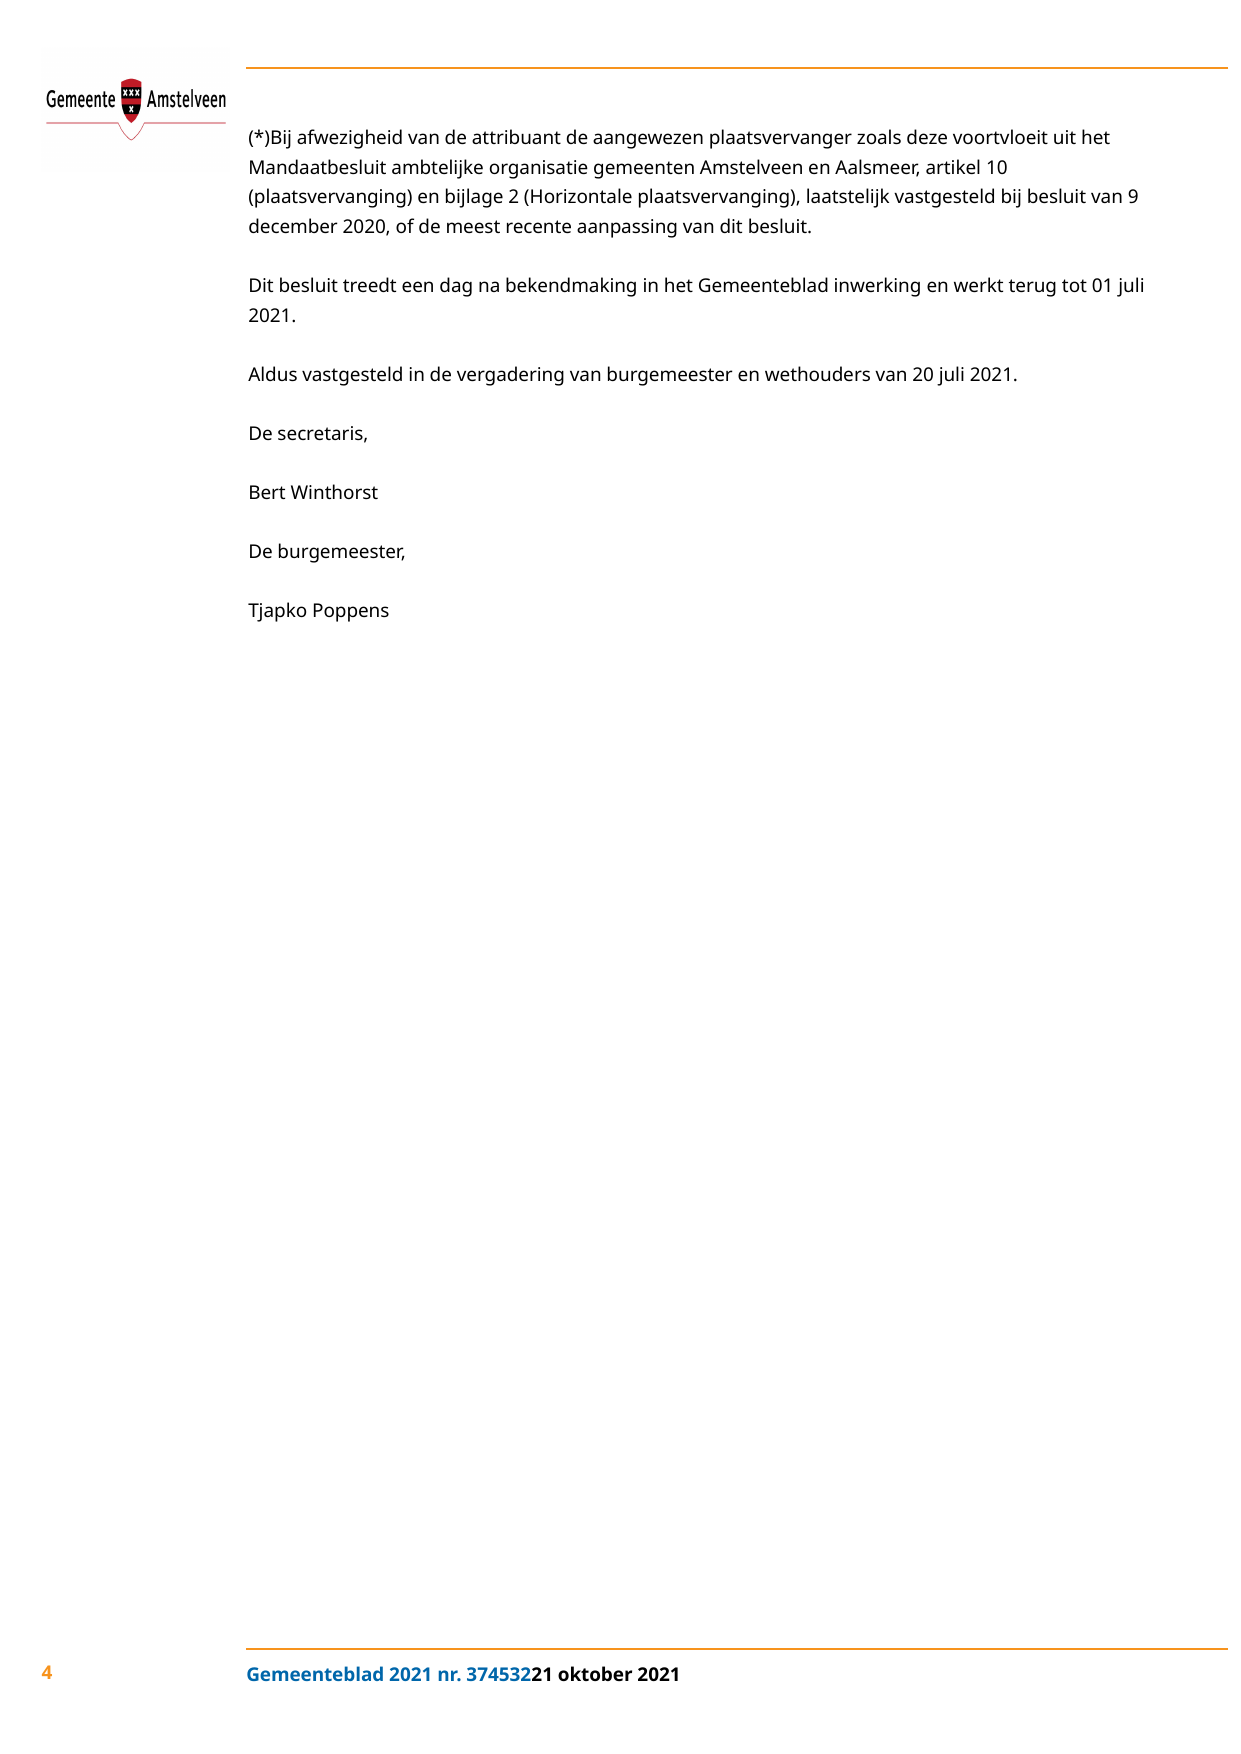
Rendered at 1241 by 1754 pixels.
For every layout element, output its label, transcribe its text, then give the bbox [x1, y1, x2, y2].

text Aldus vastgesteld in de vergadering van burgemeester en wethouders van 20 juli 2021. [248, 361, 1152, 387]
text Dit besluit treedt een dag na bekendmaking in het Gemeenteblad inwerking en werkt terug tot 01 juli 2021. [248, 272, 1152, 328]
text De secretaris, [248, 420, 1152, 446]
text (*)Bij afwezigheid van de attribuant de aangewezen plaatsvervanger zoals deze voortvloeit uit het Mandaatbesluit ambtelijke organisatie gemeenten Amstelveen en Aalsmeer, artikel 10 (plaatsvervanging) en bijlage 2 (Horizontale plaatsvervanging), laatstelijk vastgesteld bij besluit van 9 december 2020, of de meest recente aanpassing van dit besluit. [248, 124, 1152, 239]
text Bert Winthorst [248, 479, 1152, 505]
picture [41, 47, 231, 172]
text De burgemeester, [248, 538, 1152, 564]
text Tjapko Poppens [248, 598, 1152, 623]
